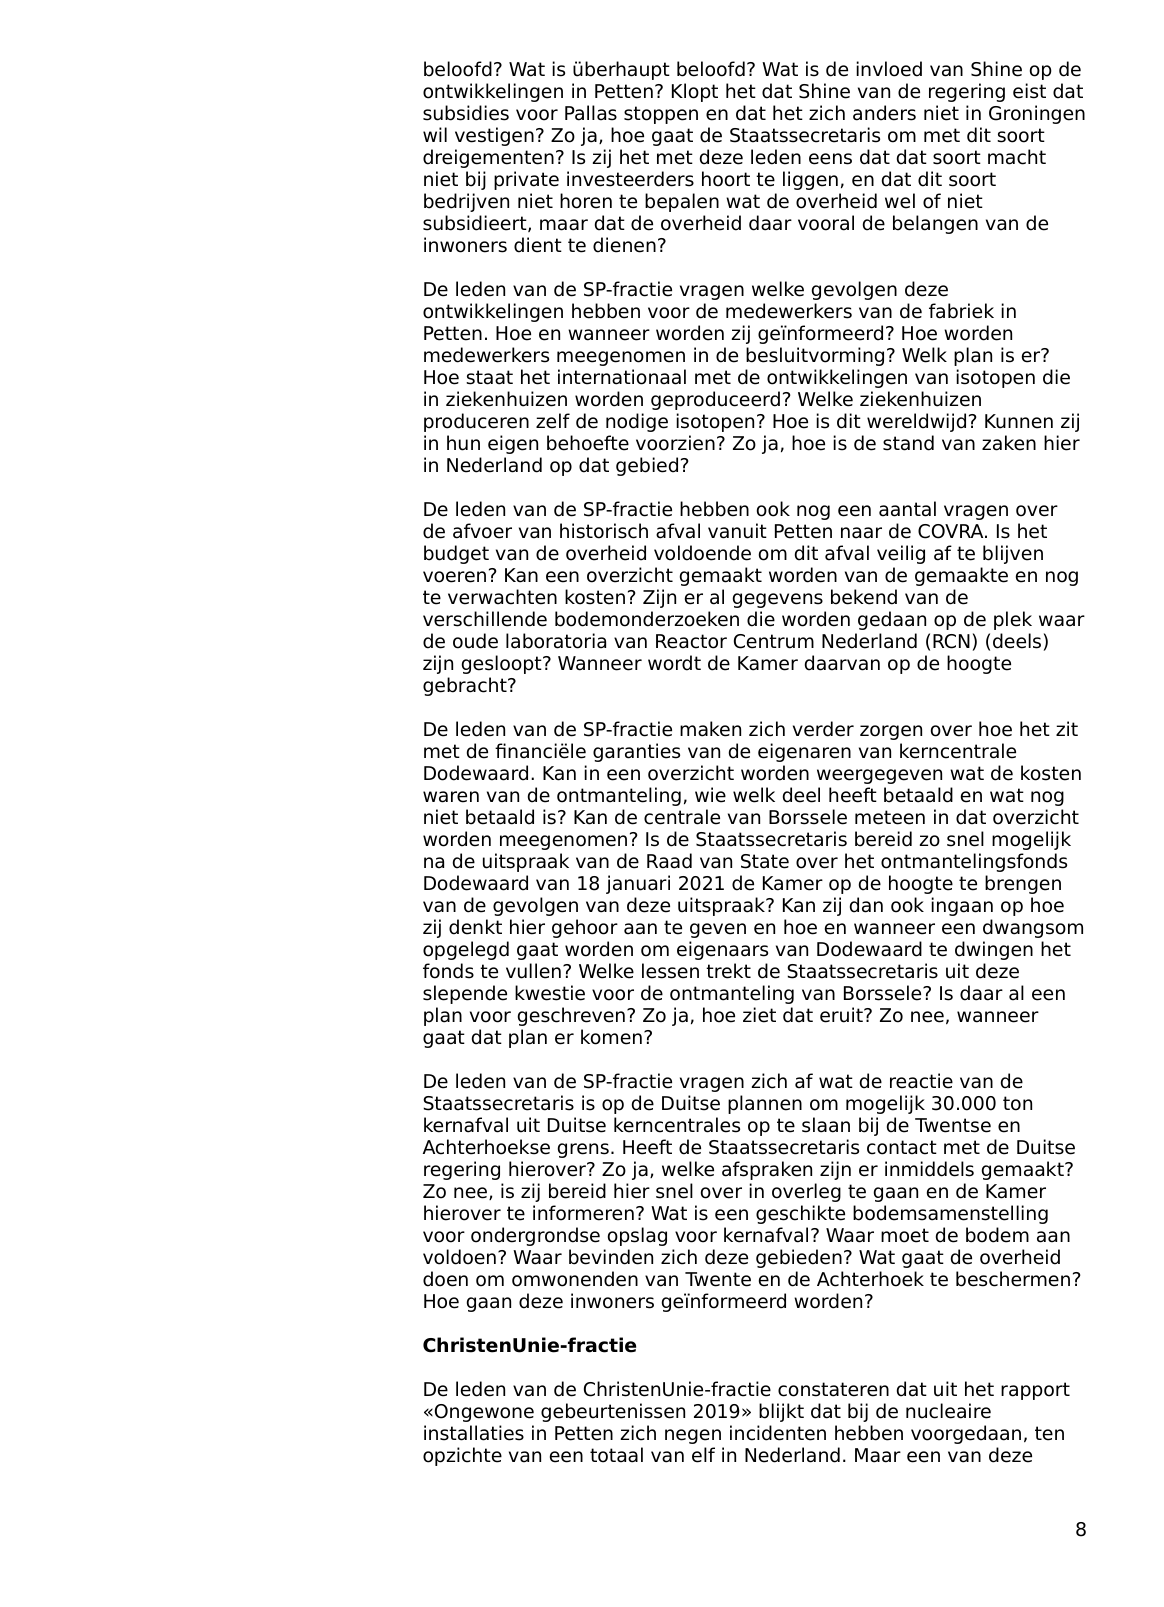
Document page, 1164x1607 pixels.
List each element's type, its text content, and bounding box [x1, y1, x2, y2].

text beloofd? Wat is überhaupt beloofd? Wat is de invloed van Shine op de ontwikkelingen in Petten? Klopt het dat Shine van de regering eist dat subsidies voor Pallas stoppen en dat het zich anders niet in Groningen wil vestigen? Zo ja, hoe gaat de Staatssecretaris om met dit soort dreigementen? Is zij het met deze leden eens dat dat soort macht niet bij private investeerders hoort te liggen, en dat dit soort bedrijven niet horen te bepalen wat de overheid wel of niet subsidieert, maar dat de overheid daar vooral de belangen van de inwoners dient te dienen? [422, 59, 1087, 257]
text De leden van de SP-fractie vragen zich af wat de reactie van de Staatssecretaris is op de Duitse plannen om mogelijk 30.000 ton kernafval uit Duitse kerncentrales op te slaan bij de Twentse en Achterhoekse grens. Heeft de Staatssecretaris contact met de Duitse regering hierover? Zo ja, welke afspraken zijn er inmiddels gemaakt? Zo nee, is zij bereid hier snel over in overleg te gaan en de Kamer hierover te informeren? Wat is een geschikte bodemsamenstelling voor ondergrondse opslag voor kernafval? Waar moet de bodem aan voldoen? Waar bevinden zich deze gebieden? Wat gaat de overheid doen om omwonenden van Twente en de Achterhoek te beschermen? Hoe gaan deze inwoners geïnformeerd worden? [422, 1071, 1087, 1313]
text De leden van de SP-fractie hebben ook nog een aantal vragen over de afvoer van historisch afval vanuit Petten naar de COVRA. Is het budget van de overheid voldoende om dit afval veilig af te blijven voeren? Kan een overzicht gemaakt worden van de gemaakte en nog te verwachten kosten? Zijn er al gegevens bekend van de verschillende bodemonderzoeken die worden gedaan op de plek waar de oude laboratoria van Reactor Centrum Nederland (RCN) (deels) zijn gesloopt? Wanneer wordt de Kamer daarvan op de hoogte gebracht? [422, 499, 1087, 697]
text De leden van de ChristenUnie-fractie constateren dat uit het rapport «Ongewone gebeurtenissen 2019» blijkt dat bij de nucleaire installaties in Petten zich negen incidenten hebben voorgedaan, ten opzichte van een totaal van elf in Nederland. Maar een van deze [422, 1379, 1087, 1467]
subtitle ChristenUnie-fractie [422, 1335, 1087, 1357]
text De leden van de SP-fractie vragen welke gevolgen deze ontwikkelingen hebben voor de medewerkers van de fabriek in Petten. Hoe en wanneer worden zij geïnformeerd? Hoe worden medewerkers meegenomen in de besluitvorming? Welk plan is er? Hoe staat het internationaal met de ontwikkelingen van isotopen die in ziekenhuizen worden geproduceerd? Welke ziekenhuizen produceren zelf de nodige isotopen? Hoe is dit wereldwijd? Kunnen zij in hun eigen behoefte voorzien? Zo ja, hoe is de stand van zaken hier in Nederland op dat gebied? [422, 279, 1087, 477]
text De leden van de SP-fractie maken zich verder zorgen over hoe het zit met de financiële garanties van de eigenaren van kerncentrale Dodewaard. Kan in een overzicht worden weergegeven wat de kosten waren van de ontmanteling, wie welk deel heeft betaald en wat nog niet betaald is? Kan de centrale van Borssele meteen in dat overzicht worden meegenomen? Is de Staatssecretaris bereid zo snel mogelijk na de uitspraak van de Raad van State over het ontmantelingsfonds Dodewaard van 18 januari 2021 de Kamer op de hoogte te brengen van de gevolgen van deze uitspraak? Kan zij dan ook ingaan op hoe zij denkt hier gehoor aan te geven en hoe en wanneer een dwangsom opgelegd gaat worden om eigenaars van Dodewaard te dwingen het fonds te vullen? Welke lessen trekt de Staatssecretaris uit deze slepende kwestie voor de ontmanteling van Borssele? Is daar al een plan voor geschreven? Zo ja, hoe ziet dat eruit? Zo nee, wanneer gaat dat plan er komen? [422, 719, 1087, 1049]
